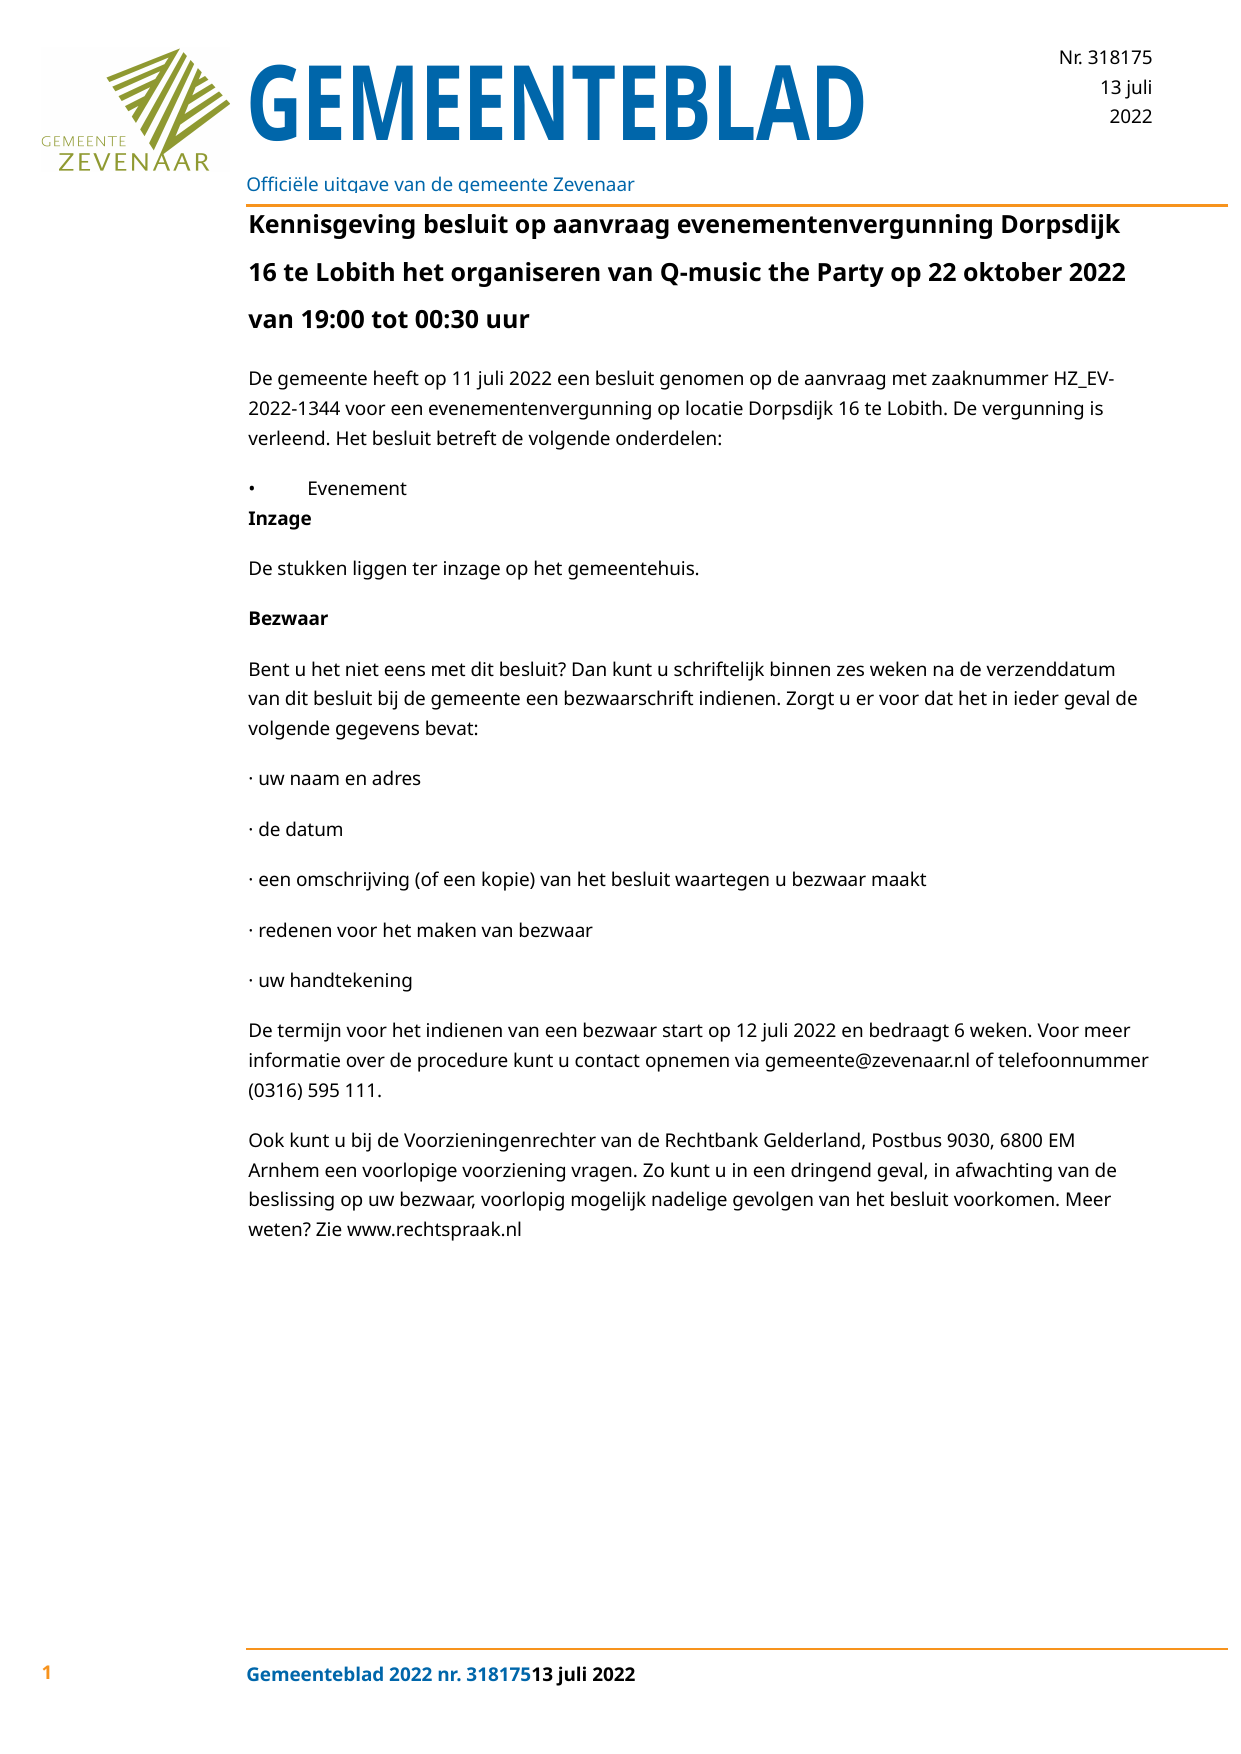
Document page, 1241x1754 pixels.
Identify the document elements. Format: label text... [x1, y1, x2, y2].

text De stukken liggen ter inzage op het gemeentehuis. [248, 555, 1152, 581]
text Bent u het niet eens met dit besluit? Dan kunt u schriftelijk binnen zes weken na de verzenddatum van dit besluit bij de gemeente een bezwaarschrift indienen. Zorgt u er voor dat het in ieder geval de volgende gegevens bevat: [248, 656, 1152, 741]
text Kennisgeving besluit op aanvraag evenementenvergunning Dorpsdijk 16 te Lobith het organiseren van Q-music the Party op 22 oktober 2022 van 19:00 tot 00:30 uur [248, 207, 1152, 336]
text · redenen voor het maken van bezwaar [248, 917, 1152, 942]
text De gemeente heeft op 11 juli 2022 een besluit genomen op de aanvraag met zaaknummer HZ_EV-2022-1344 voor een evenementenvergunning op locatie Dorpsdijk 16 te Lobith. De vergunning is verleend. Het besluit betreft de volgende onderdelen: [248, 366, 1152, 450]
text De termijn voor het indienen van een bezwaar start op 12 juli 2022 en bedraagt 6 weken. Voor meer informatie over de procedure kunt u contact opnemen via gemeente@zevenaar.nl of telefoonnummer (0316) 595 111. [248, 1018, 1152, 1102]
text Inzage [248, 505, 1152, 530]
text · de datum [248, 816, 1152, 842]
text Bezwaar [248, 606, 1152, 631]
picture [41, 47, 231, 172]
text · uw naam en adres [248, 766, 1152, 791]
list Evenement [248, 475, 1152, 501]
text · een omschrijving (of een kopie) van het besluit waartegen u bezwaar maakt [248, 866, 1152, 892]
text Ook kunt u bij de Voorzieningenrechter van de Rechtbank Gelderland, Postbus 9030, 6800 EM Arnhem een voorlopige voorziening vragen. Zo kunt u in een dringend geval, in afwachting van de beslissing op uw bezwaar, voorlopig mogelijk nadelige gevolgen van het besluit voorkomen. Meer weten? Zie www.rechtspraak.nl [248, 1127, 1152, 1242]
text · uw handtekening [248, 967, 1152, 993]
